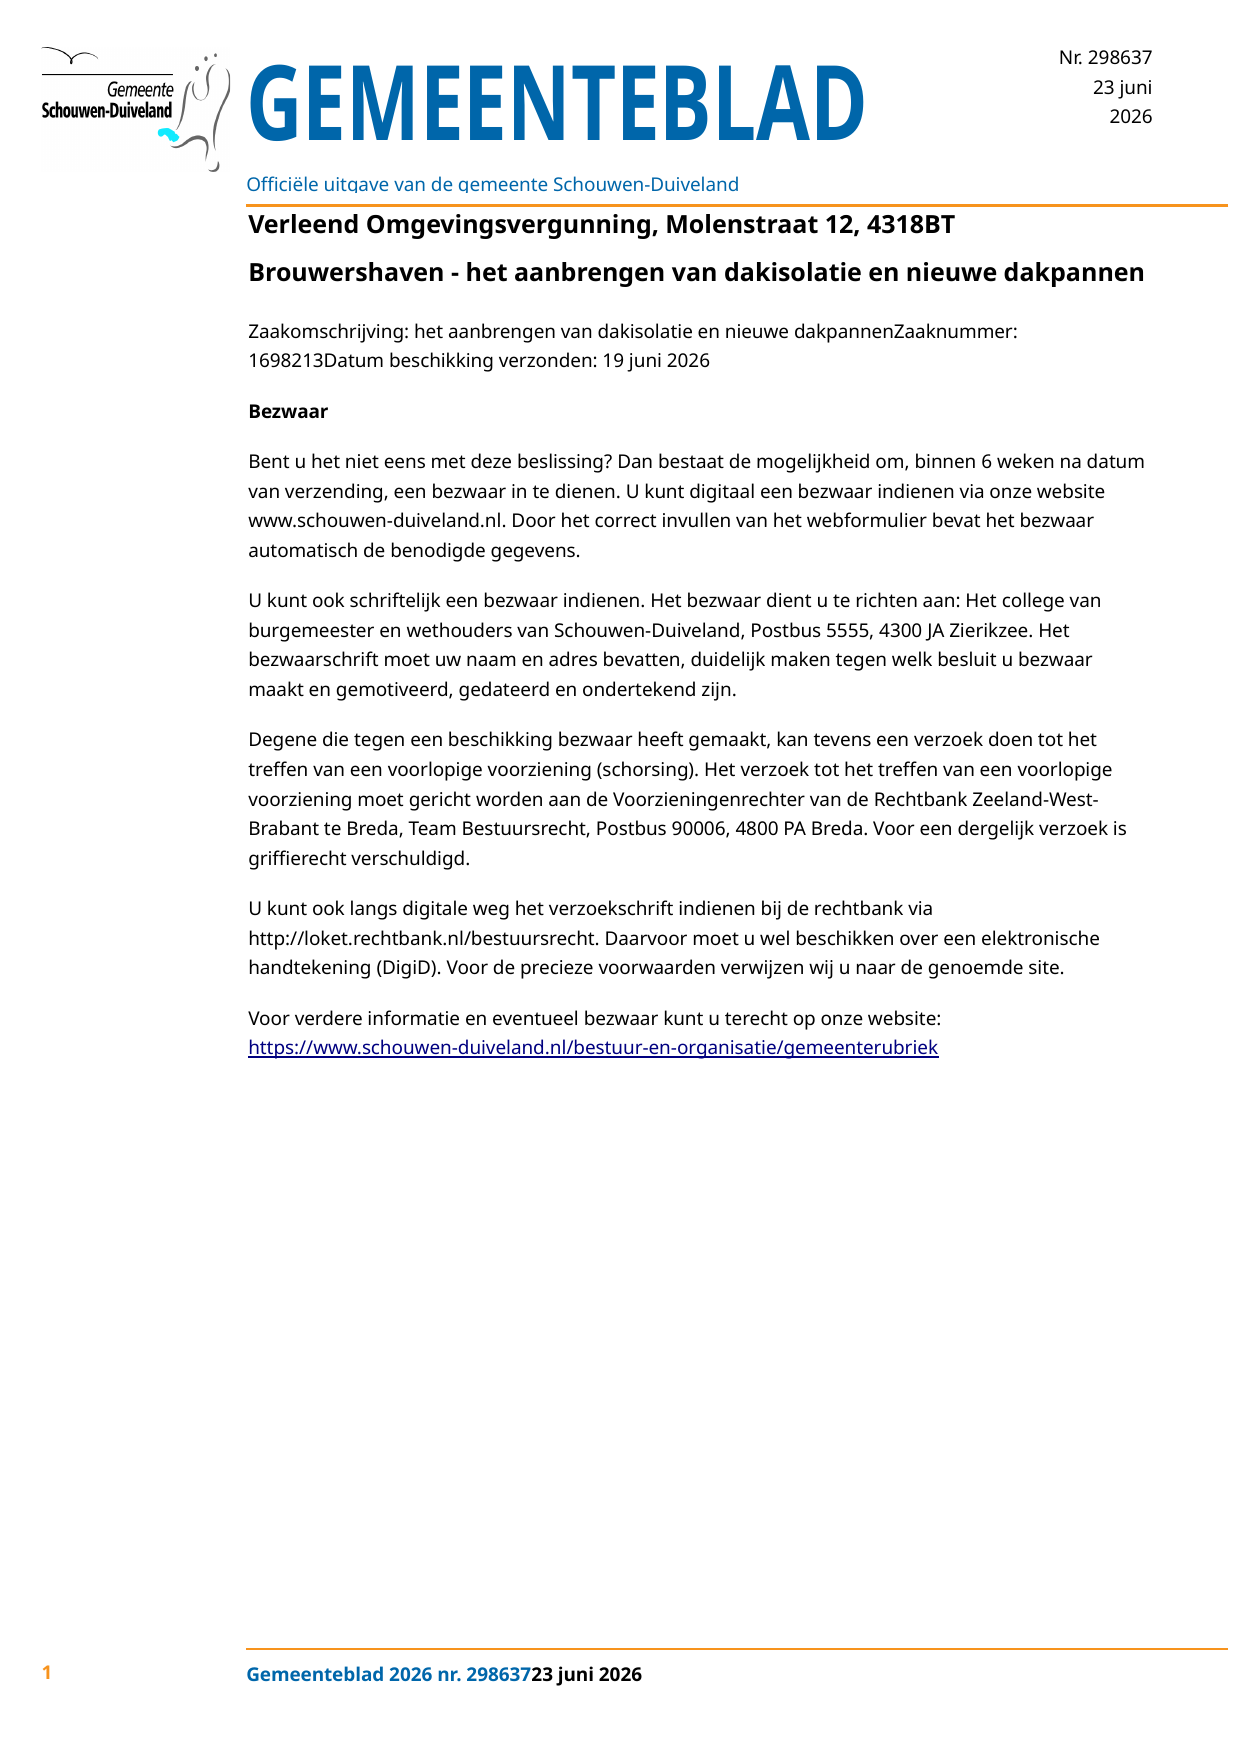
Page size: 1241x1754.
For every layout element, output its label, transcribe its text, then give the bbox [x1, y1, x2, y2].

text Bent u het niet eens met deze beslissing? Dan bestaat de mogelijkheid om, binnen 6 weken na datum van verzending, een bezwaar in te dienen. U kunt digitaal een bezwaar indienen via onze website www.schouwen-duiveland.nl. Door het correct invullen van het webformulier bevat het bezwaar automatisch de benodigde gegevens. [248, 448, 1152, 563]
text Degene die tegen een beschikking bezwaar heeft gemaakt, kan tevens een verzoek doen tot het treffen van een voorlopige voorziening (schorsing). Het verzoek tot het treffen van een voorlopige voorziening moet gericht worden aan de Voorzieningenrechter van de Rechtbank Zeeland-West-Brabant te Breda, Team Bestuursrecht, Postbus 90006, 4800 PA Breda. Voor een dergelijk verzoek is griffierecht verschuldigd. [248, 727, 1152, 871]
text Voor verdere informatie en eventueel bezwaar kunt u terecht op onze website: https://www.schouwen-duiveland.nl/bestuur-en-organisatie/gemeenterubriek [248, 1005, 1152, 1060]
text U kunt ook schriftelijk een bezwaar indienen. Het bezwaar dient u te richten aan: Het college van burgemeester en wethouders van Schouwen-Duiveland, Postbus 5555, 4300 JA Zierikzee. Het bezwaarschrift moet uw naam en adres bevatten, duidelijk maken tegen welk besluit u bezwaar maakt en gemotiveerd, gedateerd en ondertekend zijn. [248, 587, 1152, 702]
text Bezwaar [248, 398, 1152, 424]
text Zaakomschrijving: het aanbrengen van dakisolatie en nieuwe dakpannenZaaknummer: 1698213Datum beschikking verzonden: 19 juni 2026 [248, 318, 1152, 373]
text Verleend Omgevingsvergunning, Molenstraat 12, 4318BT Brouwershaven - het aanbrengen van dakisolatie en nieuwe dakpannen [248, 207, 1152, 288]
picture [41, 47, 231, 172]
text U kunt ook langs digitale weg het verzoekschrift indienen bij de rechtbank via http://loket.rechtbank.nl/bestuursrecht. Daarvoor moet u wel beschikken over een elektronische handtekening (DigiD). Voor de precieze voorwaarden verwijzen wij u naar de genoemde site. [248, 895, 1152, 980]
